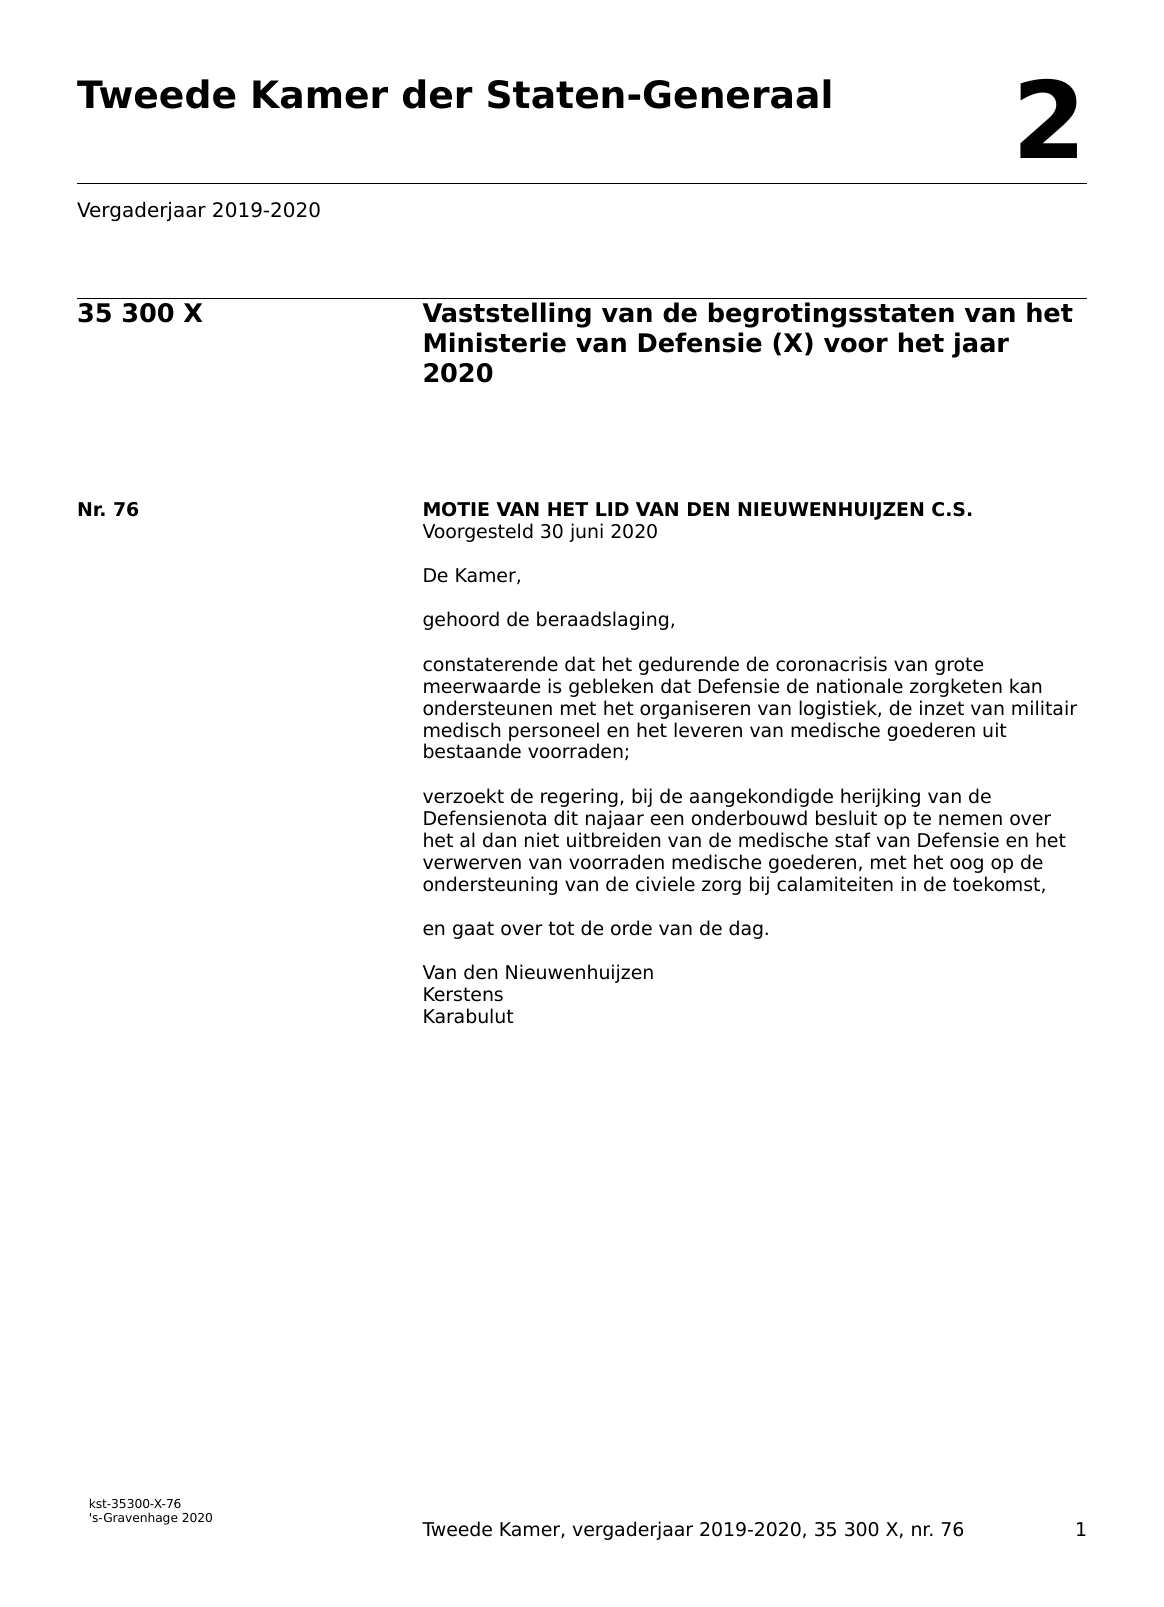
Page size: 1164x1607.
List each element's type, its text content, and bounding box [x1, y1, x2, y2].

text Karabulut [422, 1006, 1087, 1028]
text 's-Gravenhage 2020 [88, 1511, 323, 1525]
text Kerstens [422, 984, 1087, 1006]
table_cell Vergaderjaar 2019-2020 [77, 184, 1087, 298]
text gehoord de beraadslaging, [422, 609, 1087, 631]
text kst-35300-X-76 [88, 1497, 323, 1511]
text verzoekt de regering, bij de aangekondigde herijking van de Defensienota dit najaar een onderbouwd besluit op te nemen over het al dan niet uitbreiden van de medische staf van Defensie en het verwerven van voorraden medische goederen, met het oog op de ondersteuning van de civiele zorg bij calamiteiten in de toekomst, [422, 786, 1087, 896]
table_header 2 [886, 59, 1087, 183]
text constaterende dat het gedurende de coronacrisis van grote meerwaarde is gebleken dat Defensie de nationale zorgketen kan ondersteunen met het organiseren van logistiek, de inzet van militair medisch personeel en het leveren van medische goederen uit bestaande voorraden; [422, 653, 1087, 763]
text Voorgesteld 30 juni 2020 [422, 521, 1087, 543]
subtitle 35 300 X Vaststelling van de begrotingsstaten van het Ministerie van Defensie (X) voor het jaar 2020 [77, 299, 1087, 388]
text De Kamer, [422, 565, 1087, 587]
text Van den Nieuwenhuijzen [422, 962, 1087, 984]
text en gaat over tot de orde van de dag. [422, 918, 1087, 940]
subtitle Nr. 76 MOTIE VAN HET LID VAN DEN NIEUWENHUIJZEN C.S. [77, 499, 1087, 521]
table_header Tweede Kamer der Staten-Generaal [77, 59, 886, 183]
